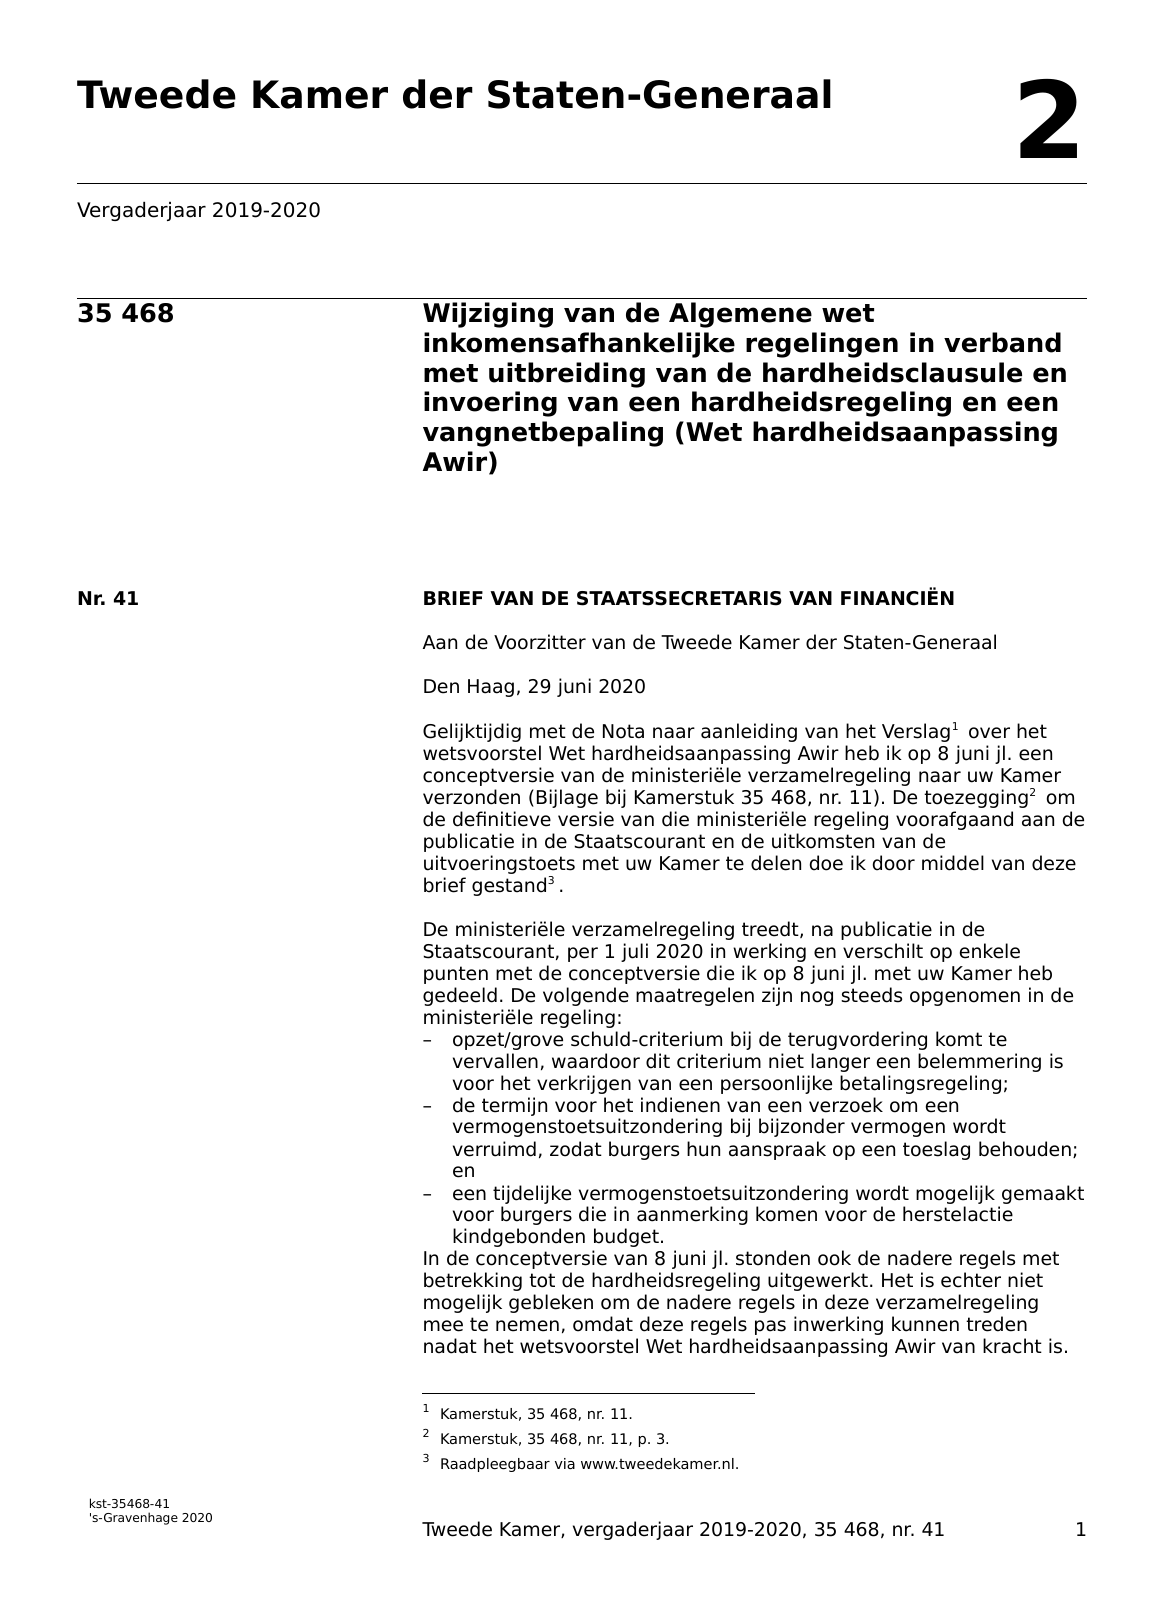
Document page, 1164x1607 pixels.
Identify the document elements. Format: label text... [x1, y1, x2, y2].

table_header Tweede Kamer der Staten-Generaal [77, 59, 886, 183]
table_cell Vergaderjaar 2019-2020 [77, 184, 1087, 298]
text Raadpleegbaar via www.tweedekamer.nl. [422, 1452, 1087, 1474]
text In de conceptversie van 8 juni jl. stonden ook de nadere regels met betrekking tot de hardheidsregeling uitgewerkt. Het is echter niet mogelijk gebleken om de nadere regels in deze verzamelregeling mee te nemen, omdat deze regels pas inwerking kunnen treden nadat het wetsvoorstel Wet hardheidsaanpassing Awir van kracht is. [422, 1248, 1087, 1358]
text – de termijn voor het indienen van een verzoek om een vermogenstoetsuitzondering bij bijzonder vermogen wordt verruimd, zodat burgers hun aanspraak op een toeslag behouden; en [422, 1094, 1087, 1182]
text – opzet/grove schuld-criterium bij de terugvordering komt te vervallen, waardoor dit criterium niet langer een belemmering is voor het verkrijgen van een persoonlijke betalingsregeling; [422, 1028, 1087, 1094]
text kst-35468-41 [88, 1497, 323, 1511]
table_header 2 [886, 59, 1087, 183]
text Kamerstuk, 35 468, nr. 11. [422, 1402, 1087, 1424]
text De ministeriële verzamelregeling treedt, na publicatie in de Staatscourant, per 1 juli 2020 in werking en verschilt op enkele punten met de conceptversie die ik op 8 juni jl. met uw Kamer heb gedeeld. De volgende maatregelen zijn nog steeds opgenomen in de ministeriële regeling: [422, 919, 1087, 1028]
text Den Haag, 29 juni 2020 [422, 676, 1087, 698]
text – een tijdelijke vermogenstoetsuitzondering wordt mogelijk gemaakt voor burgers die in aanmerking komen voor de herstelactie kindgebonden budget. [422, 1182, 1087, 1248]
subtitle Nr. 41 BRIEF VAN DE STAATSSECRETARIS VAN FINANCIËN [77, 588, 1087, 610]
text Aan de Voorzitter van de Tweede Kamer der Staten-Generaal [422, 632, 1087, 654]
text Gelijktijdig met de Nota naar aanleiding van het Verslag over het wetsvoorstel Wet hardheidsaanpassing Awir heb ik op 8 juni jl. een conceptversie van de ministeriële verzamelregeling naar uw Kamer verzonden (Bijlage bij Kamerstuk 35 468, nr. 11). De toezegging om de definitieve versie van die ministeriële regeling voorafgaand aan de publicatie in de Staatscourant en de uitkomsten van de uitvoeringstoets met uw Kamer te delen doe ik door middel van deze brief gestand. [422, 721, 1087, 896]
text Kamerstuk, 35 468, nr. 11, p. 3. [422, 1427, 1087, 1449]
text 's-Gravenhage 2020 [88, 1511, 323, 1525]
subtitle 35 468 Wijziging van de Algemene wet inkomensafhankelijke regelingen in verband met uitbreiding van de hardheidsclausule en invoering van een hardheidsregeling en een vangnetbepaling (Wet hardheidsaanpassing Awir) [77, 299, 1087, 477]
